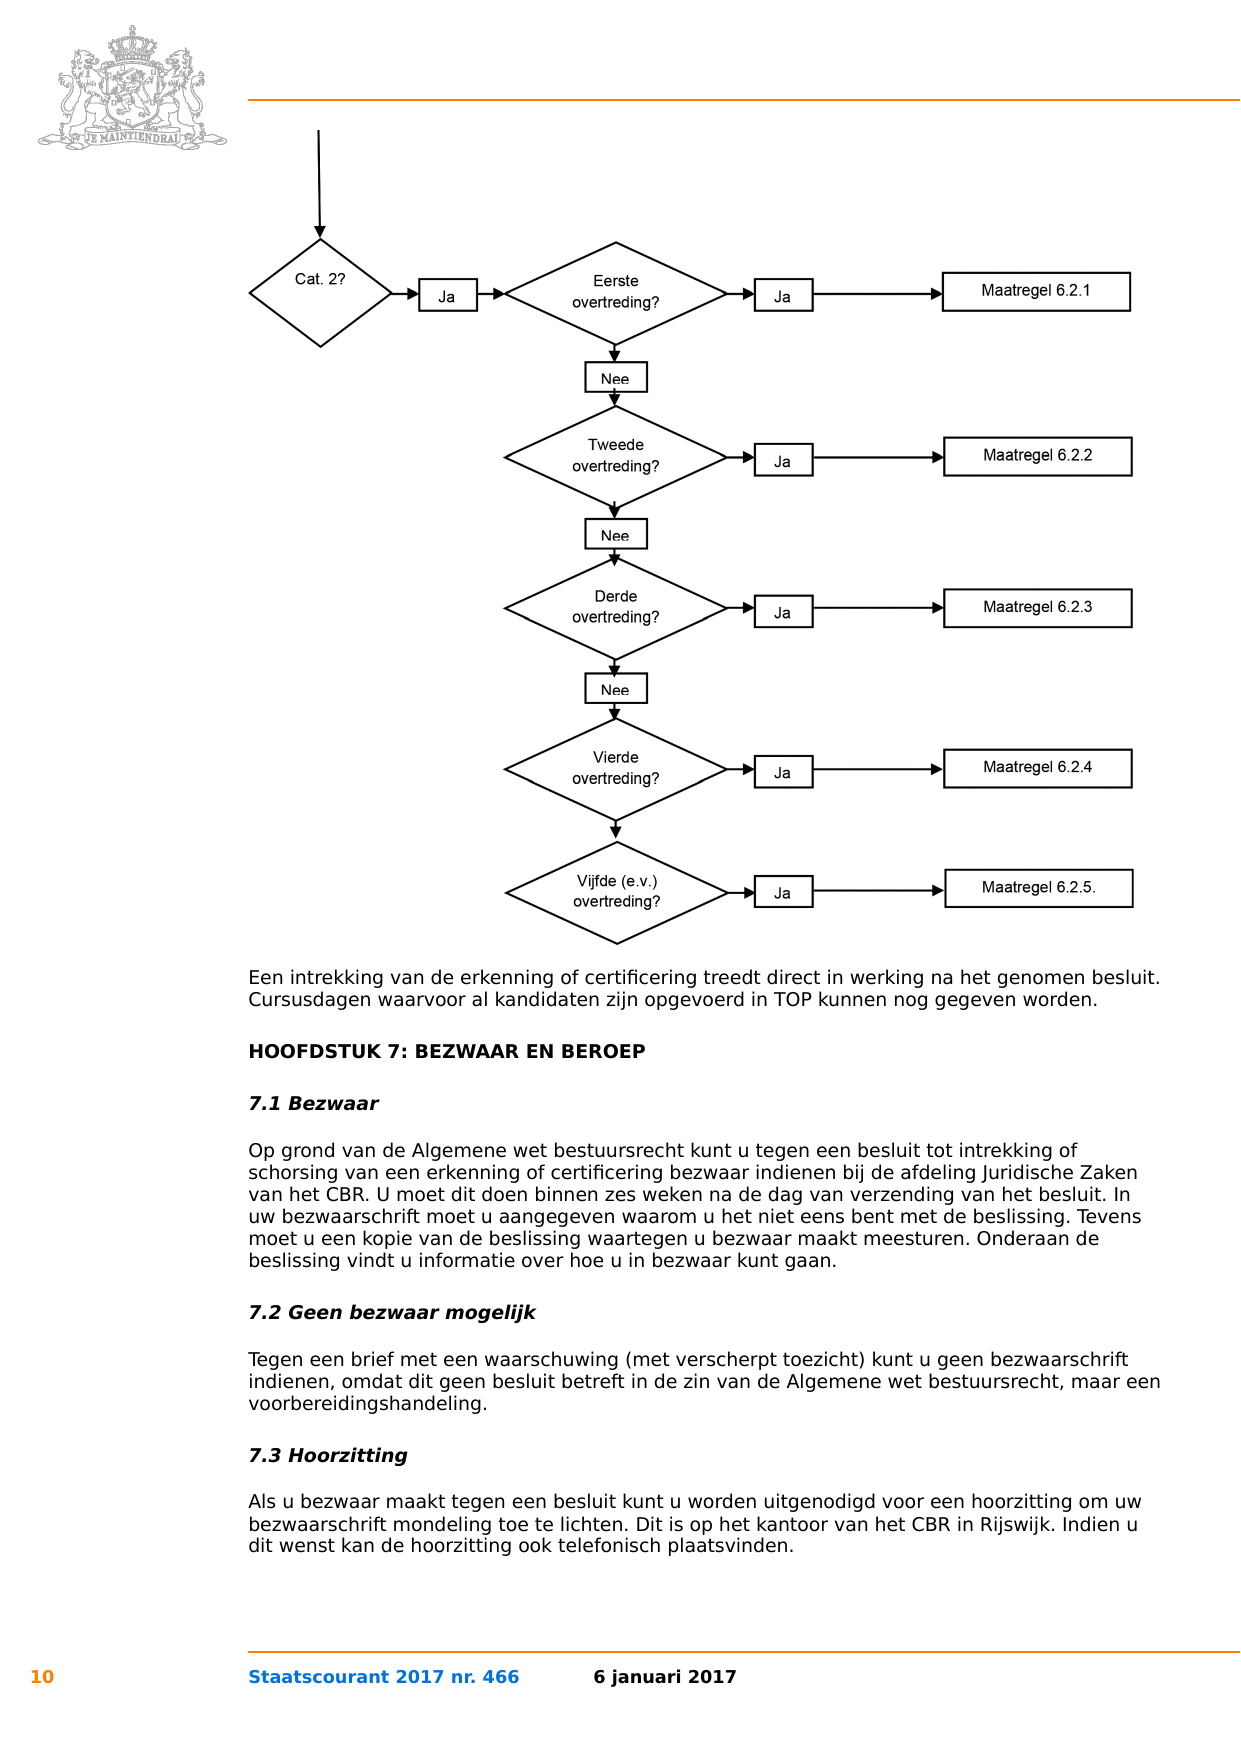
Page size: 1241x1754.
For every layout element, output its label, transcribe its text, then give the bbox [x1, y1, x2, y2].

subtitle 7.2 Geen bezwaar mogelijk [248, 1302, 1163, 1323]
subtitle 7.1 Bezwaar [248, 1093, 1163, 1115]
subtitle HOOFDSTUK 7: BEZWAAR EN BEROEP [248, 1041, 1163, 1063]
text Als u bezwaar maakt tegen een besluit kunt u worden uitgenodigd voor een hoorzitting om uw bezwaarschrift mondeling toe te lichten. Dit is op het kantoor van het CBR in Rijswijk. Indien u dit wenst kan de hoorzitting ook telefonisch plaatsvinden. [248, 1491, 1163, 1557]
text Een intrekking van de erkenning of certificering treedt direct in werking na het genomen besluit. Cursusdagen waarvoor al kandidaten zijn opgevoerd in TOP kunnen nog gegeven worden. [248, 967, 1163, 1011]
text Tegen een brief met een waarschuwing (met verscherpt toezicht) kunt u geen bezwaarschrift indienen, omdat dit geen besluit betreft in de zin van de Algemene wet bestuursrecht, maar een voorbereidingshandeling. [248, 1348, 1163, 1414]
picture [248, 130, 1134, 945]
text Op grond van de Algemene wet bestuursrecht kunt u tegen een besluit tot intrekking of schorsing van een erkenning of certificering bezwaar indienen bij de afdeling Juridische Zaken van het CBR. U moet dit doen binnen zes weken na de dag van verzending van het besluit. In uw bezwaarschrift moet u aangegeven waarom u het niet eens bent met de beslissing. Tevens moet u een kopie van de beslissing waartegen u bezwaar maakt meesturen. Onderaan de beslissing vindt u informatie over hoe u in bezwaar kunt gaan. [248, 1140, 1163, 1272]
subtitle 7.3 Hoorzitting [248, 1444, 1163, 1466]
picture [38, 25, 227, 150]
